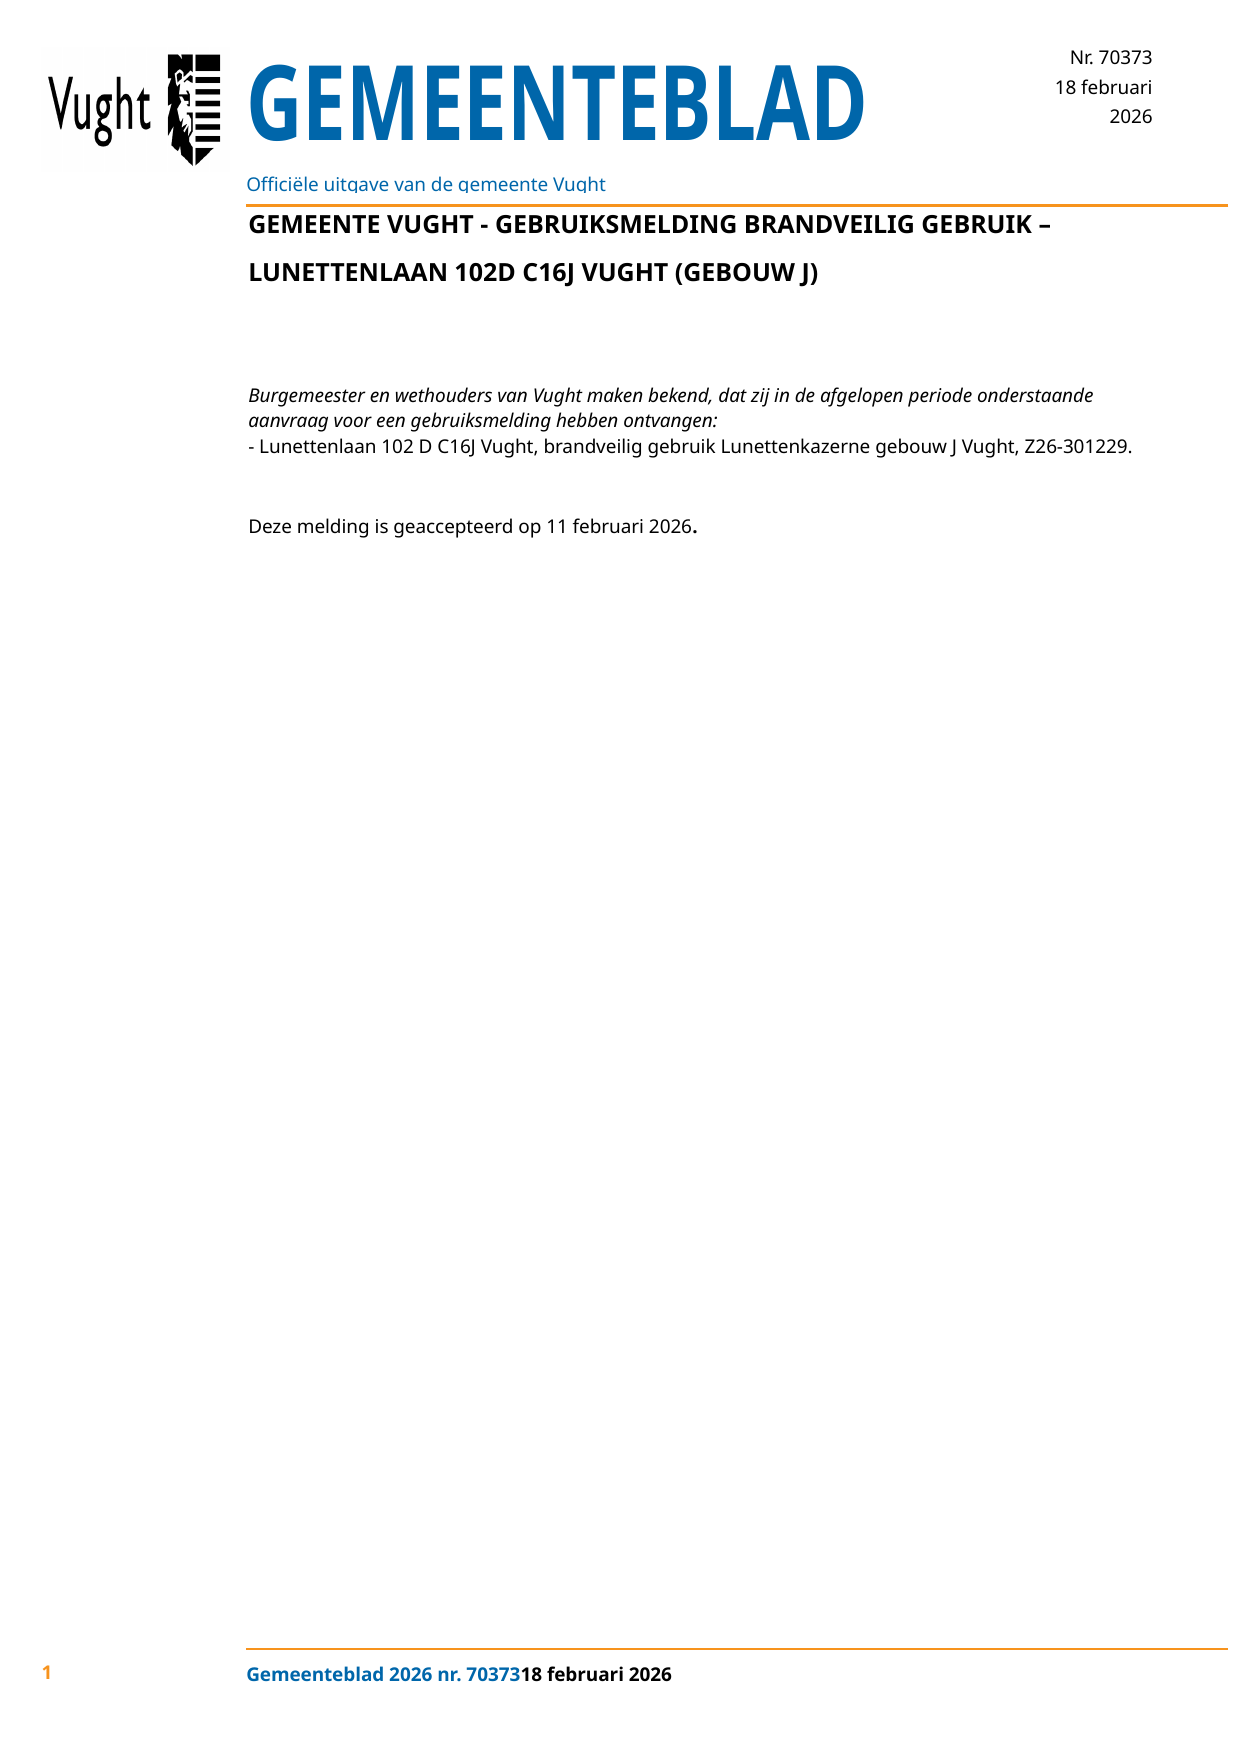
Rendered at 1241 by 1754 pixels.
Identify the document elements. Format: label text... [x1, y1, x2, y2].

text Burgemeester en wethouders van Vught maken bekend, dat zij in de afgelopen periode onderstaande aanvraag voor een gebruiksmelding hebben ontvangen: [248, 382, 1152, 433]
text - Lunettenlaan 102 D C16J Vught, brandveilig gebruik Lunettenkazerne gebouw J Vught, Z26-301229. [248, 433, 1152, 459]
text GEMEENTE VUGHT - GEBRUIKSMELDING BRANDVEILIG GEBRUIK – LUNETTENLAAN 102D C16J VUGHT (GEBOUW J) [248, 207, 1152, 288]
picture [41, 47, 231, 172]
text Deze melding is geaccepteerd op 11 februari 2026. [248, 513, 1152, 539]
